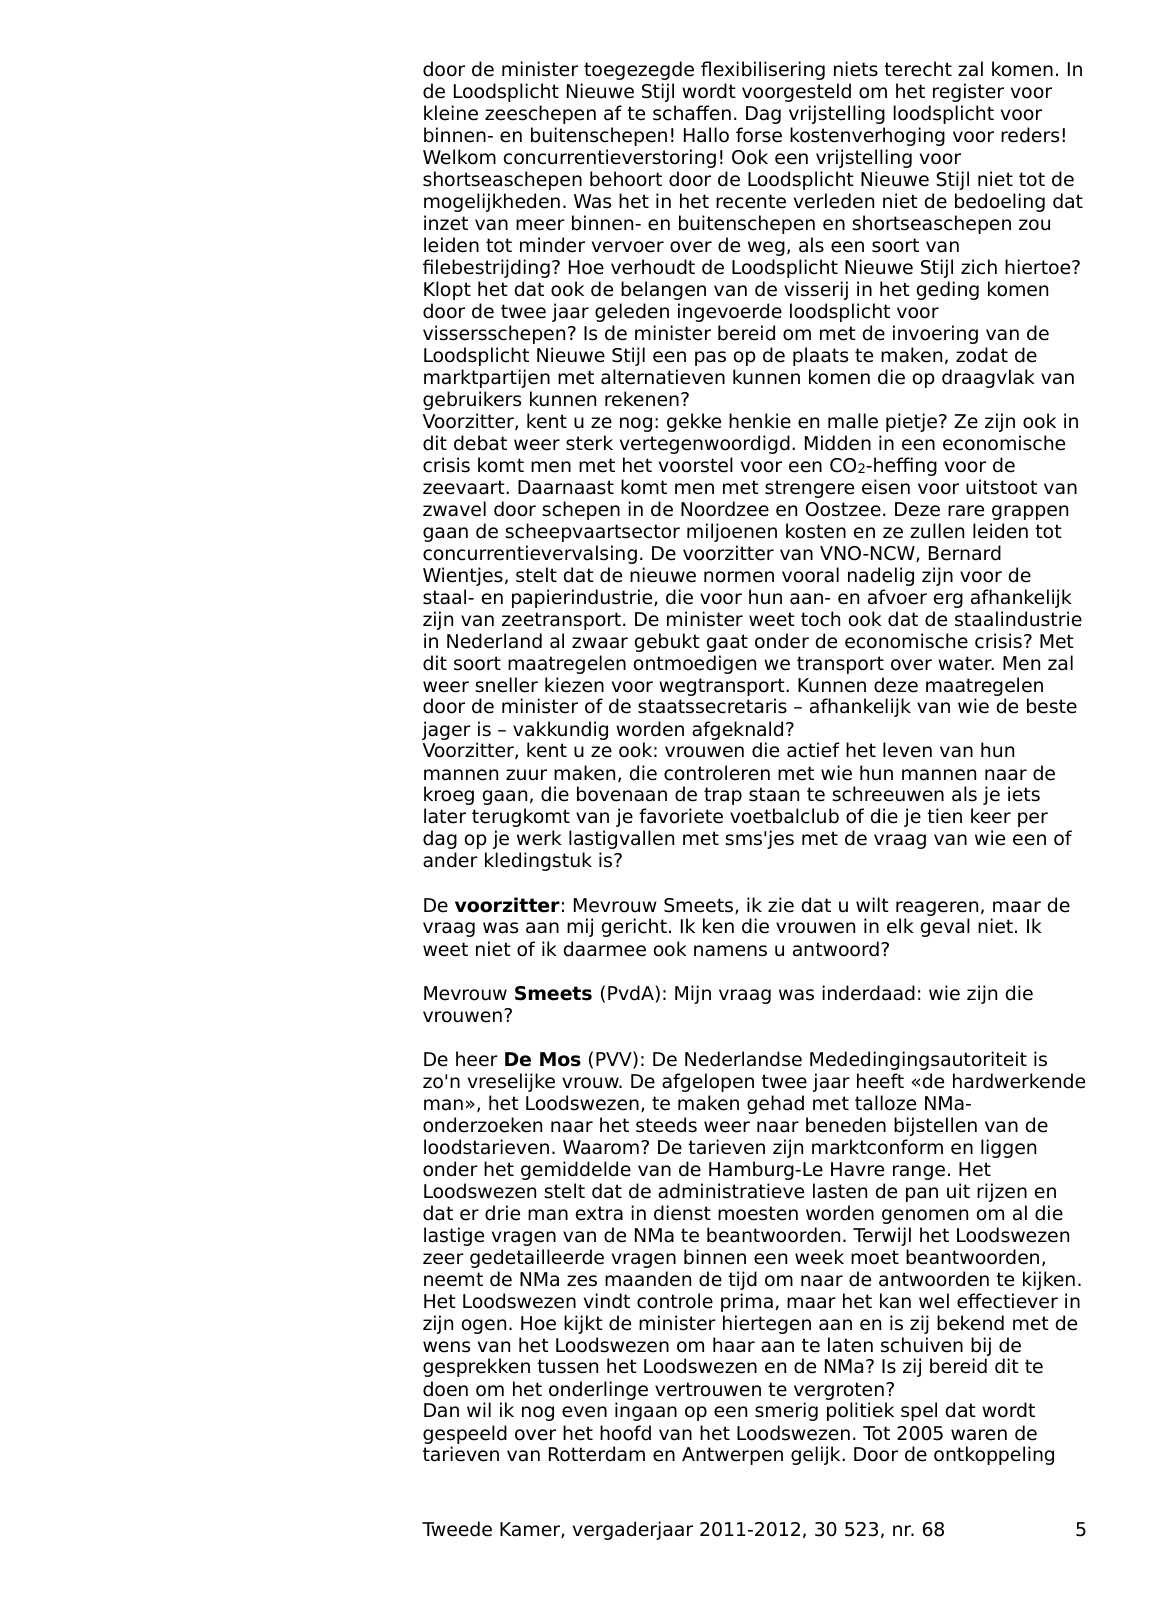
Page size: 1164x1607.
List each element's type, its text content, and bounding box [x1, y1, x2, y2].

text Mevrouw Smeets (PvdA): Mijn vraag was inderdaad: wie zijn die vrouwen? [422, 983, 1087, 1027]
text Voorzitter, kent u ze ook: vrouwen die actief het leven van hun mannen zuur maken, die controleren met wie hun mannen naar de kroeg gaan, die bovenaan de trap staan te schreeuwen als je iets later terugkomt van je favoriete voetbalclub of die je tien keer per dag op je werk lastigvallen met sms'jes met de vraag van wie een of ander kledingstuk is? [422, 740, 1087, 872]
text De heer De Mos (PVV): De Nederlandse Mededingingsautoriteit is zo'n vreselijke vrouw. De afgelopen twee jaar heeft «de hardwerkende man», het Loodswezen, te maken gehad met talloze NMa-onderzoeken naar het steeds weer naar beneden bijstellen van de loodstarieven. Waarom? De tarieven zijn marktconform en liggen onder het gemiddelde van de Hamburg-Le Havre range. Het Loodswezen stelt dat de administratieve lasten de pan uit rijzen en dat er drie man extra in dienst moesten worden genomen om al die lastige vragen van de NMa te beantwoorden. Terwijl het Loodswezen zeer gedetailleerde vragen binnen een week moet beantwoorden, neemt de NMa zes maanden de tijd om naar de antwoorden te kijken. Het Loodswezen vindt controle prima, maar het kan wel effectiever in zijn ogen. Hoe kijkt de minister hiertegen aan en is zij bekend met de wens van het Loodswezen om haar aan te laten schuiven bij de gesprekken tussen het Loodswezen en de NMa? Is zij bereid dit te doen om het onderlinge vertrouwen te vergroten? [422, 1049, 1087, 1400]
text Dan wil ik nog even ingaan op een smerig politiek spel dat wordt gespeeld over het hoofd van het Loodswezen. Tot 2005 waren de tarieven van Rotterdam en Antwerpen gelijk. Door de ontkoppeling [422, 1400, 1087, 1466]
text door de minister toegezegde flexibilisering niets terecht zal komen. In de Loodsplicht Nieuwe Stijl wordt voorgesteld om het register voor kleine zeeschepen af te schaffen. Dag vrijstelling loodsplicht voor binnen- en buitenschepen! Hallo forse kostenverhoging voor reders! Welkom concurrentieverstoring! Ook een vrijstelling voor shortseaschepen behoort door de Loodsplicht Nieuwe Stijl niet tot de mogelijkheden. Was het in het recente verleden niet de bedoeling dat inzet van meer binnen- en buitenschepen en shortseaschepen zou leiden tot minder vervoer over de weg, als een soort van filebestrijding? Hoe verhoudt de Loodsplicht Nieuwe Stijl zich hiertoe? Klopt het dat ook de belangen van de visserij in het geding komen door de twee jaar geleden ingevoerde loodsplicht voor vissersschepen? Is de minister bereid om met de invoering van de Loodsplicht Nieuwe Stijl een pas op de plaats te maken, zodat de marktpartijen met alternatieven kunnen komen die op draagvlak van gebruikers kunnen rekenen? [422, 59, 1087, 411]
text Voorzitter, kent u ze nog: gekke henkie en malle pietje? Ze zijn ook in dit debat weer sterk vertegenwoordigd. Midden in een economische crisis komt men met het voorstel voor een CO2-heffing voor de zeevaart. Daarnaast komt men met strengere eisen voor uitstoot van zwavel door schepen in de Noordzee en Oostzee. Deze rare grappen gaan de scheepvaartsector miljoenen kosten en ze zullen leiden tot concurrentievervalsing. De voorzitter van VNO-NCW, Bernard Wientjes, stelt dat de nieuwe normen vooral nadelig zijn voor de staal- en papierindustrie, die voor hun aan- en afvoer erg afhankelijk zijn van zeetransport. De minister weet toch ook dat de staalindustrie in Nederland al zwaar gebukt gaat onder de economische crisis? Met dit soort maatregelen ontmoedigen we transport over water. Men zal weer sneller kiezen voor wegtransport. Kunnen deze maatregelen door de minister of de staatssecretaris – afhankelijk van wie de beste jager is – vakkundig worden afgeknald? [422, 411, 1087, 740]
text De voorzitter: Mevrouw Smeets, ik zie dat u wilt reageren, maar de vraag was aan mij gericht. Ik ken die vrouwen in elk geval niet. Ik weet niet of ik daarmee ook namens u antwoord? [422, 894, 1087, 960]
